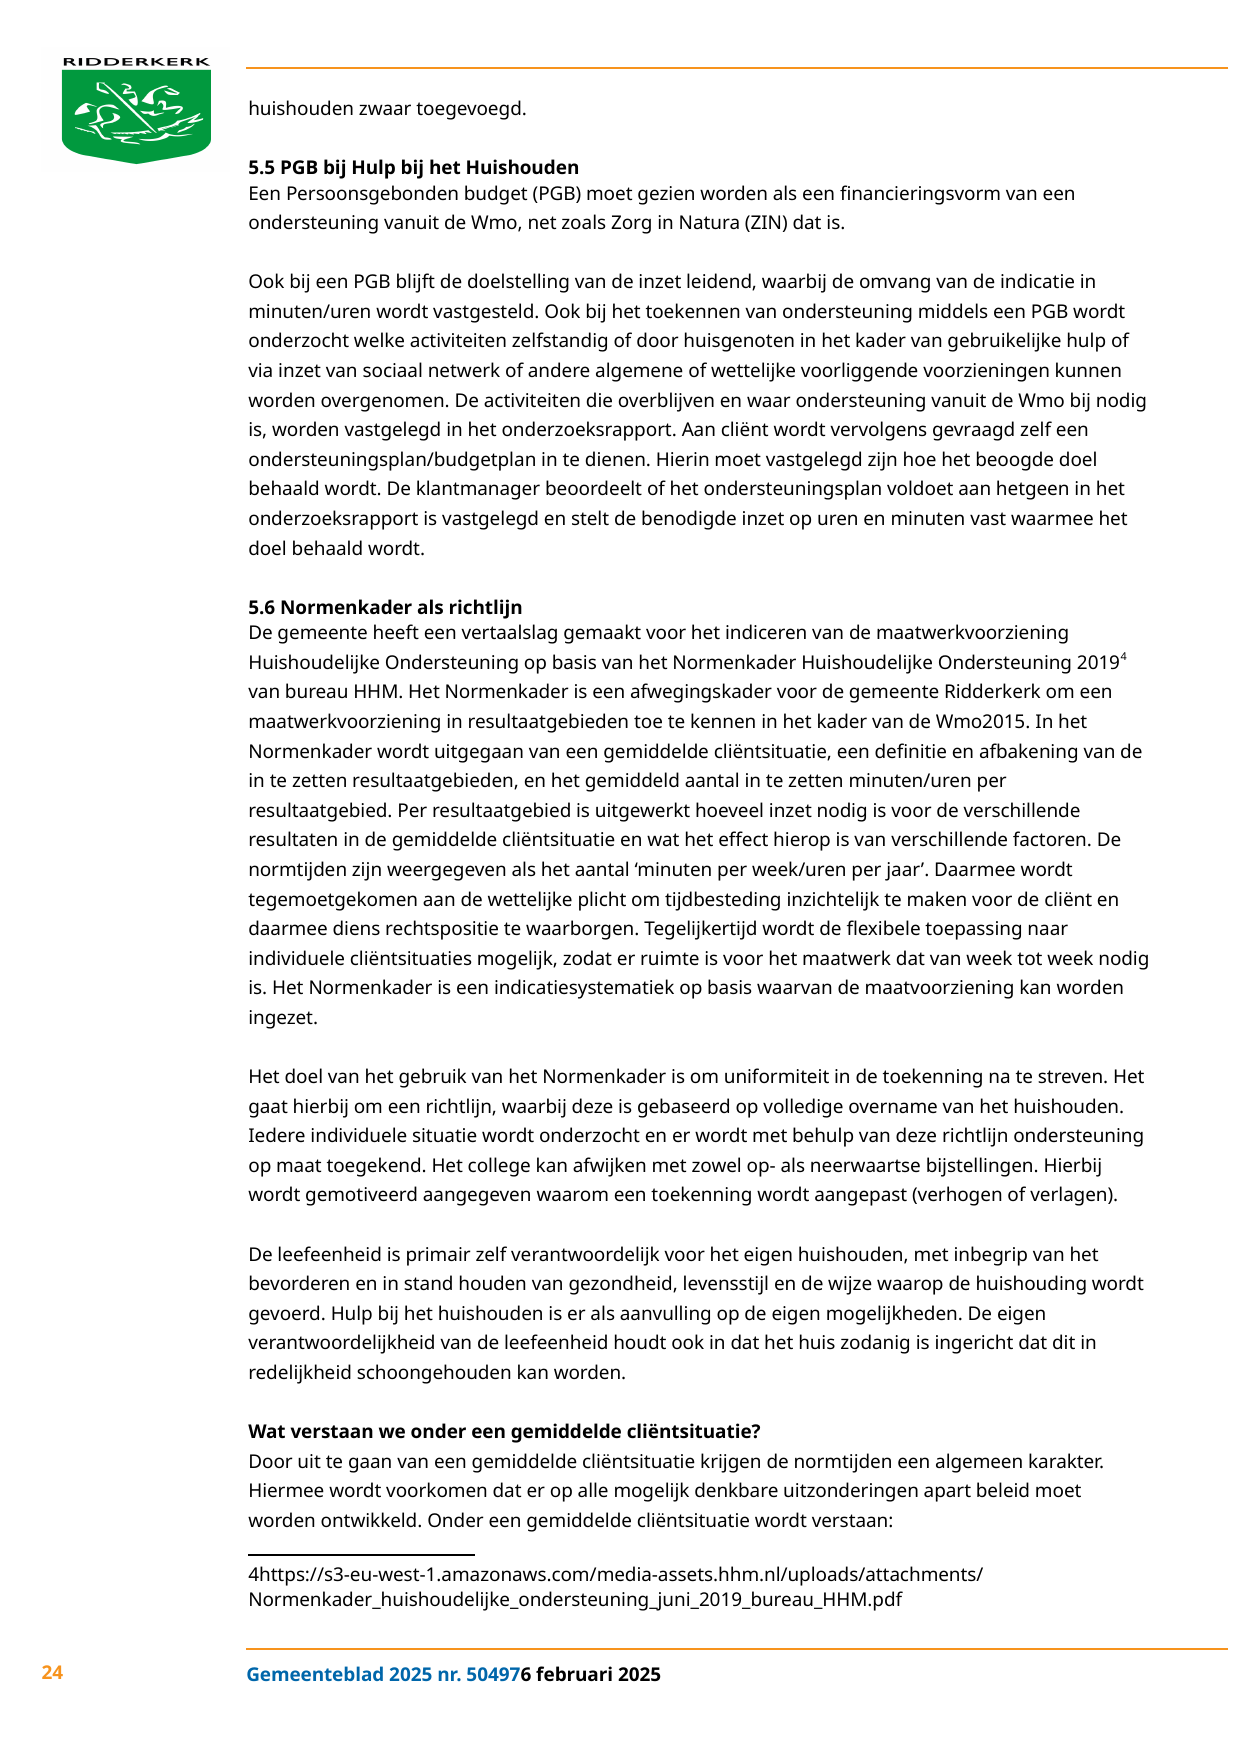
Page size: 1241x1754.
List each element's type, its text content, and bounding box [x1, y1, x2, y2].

text https://s3-eu-west-1.amazonaws.com/media-assets.hhm.nl/uploads/attachments/Normenkader_huishoudelijke_ondersteuning_juni_2019_bureau_HHM.pdf [248, 1561, 1152, 1612]
text De leefeenheid is primair zelf verantwoordelijk voor het eigen huishouden, met inbegrip van het bevorderen en in stand houden van gezondheid, levensstijl en de wijze waarop de huishouding wordt gevoerd. Hulp bij het huishouden is er als aanvulling op de eigen mogelijkheden. De eigen verantwoordelijkheid van de leefeenheid houdt ook in dat het huis zodanig is ingericht dat dit in redelijkheid schoongehouden kan worden. [248, 1241, 1152, 1385]
text Ook bij een PGB blijft de doelstelling van de inzet leidend, waarbij de omvang van de indicatie in minuten/uren wordt vastgesteld. Ook bij het toekennen van ondersteuning middels een PGB wordt onderzocht welke activiteiten zelfstandig of door huisgenoten in het kader van gebruikelijke hulp of via inzet van sociaal netwerk of andere algemene of wettelijke voorliggende voorzieningen kunnen worden overgenomen. De activiteiten die overblijven en waar ondersteuning vanuit de Wmo bij nodig is, worden vastgelegd in het onderzoeksrapport. Aan cliënt wordt vervolgens gevraagd zelf een ondersteuningsplan/budgetplan in te dienen. Hierin moet vastgelegd zijn hoe het beoogde doel behaald wordt. De klantmanager beoordeelt of het ondersteuningsplan voldoet aan hetgeen in het onderzoeksrapport is vastgelegd en stelt de benodigde inzet op uren en minuten vast waarmee het doel behaald wordt. [248, 268, 1152, 560]
picture [41, 47, 231, 172]
text De gemeente heeft een vertaalslag gemaakt voor het indiceren van de maatwerkvoorziening Huishoudelijke Ondersteuning op basis van het Normenkader Huishoudelijke Ondersteuning 2019 van bureau HHM. Het Normenkader is een afwegingskader voor de gemeente Ridderkerk om een maatwerkvoorziening in resultaatgebieden toe te kennen in het kader van de Wmo2015. In het Normenkader wordt uitgegaan van een gemiddelde cliëntsituatie, een definitie en afbakening van de in te zetten resultaatgebieden, en het gemiddeld aantal in te zetten minuten/uren per resultaatgebied. Per resultaatgebied is uitgewerkt hoeveel inzet nodig is voor de verschillende resultaten in de gemiddelde cliëntsituatie en wat het effect hierop is van verschillende factoren. De normtijden zijn weergegeven als het aantal ‘minuten per week/uren per jaar’. Daarmee wordt tegemoetgekomen aan de wettelijke plicht om tijdbesteding inzichtelijk te maken voor de cliënt en daarmee diens rechtspositie te waarborgen. Tegelijkertijd wordt de flexibele toepassing naar individuele cliëntsituaties mogelijk, zodat er ruimte is voor het maatwerk dat van week tot week nodig is. Het Normenkader is een indicatiesystematiek op basis waarvan de maatvoorziening kan worden ingezet. [248, 619, 1152, 1030]
text Een Persoonsgebonden budget (PGB) moet gezien worden als een financieringsvorm van een ondersteuning vanuit de Wmo, net zoals Zorg in Natura (ZIN) dat is. [248, 180, 1152, 235]
text 5.6 Normenkader als richtlijn [248, 594, 1152, 619]
text Door uit te gaan van een gemiddelde cliëntsituatie krijgen de normtijden een algemeen karakter. Hiermee wordt voorkomen dat er op alle mogelijk denkbare uitzonderingen apart beleid moet worden ontwikkeld. Onder een gemiddelde cliëntsituatie wordt verstaan: [248, 1448, 1152, 1533]
text Het doel van het gebruik van het Normenkader is om uniformiteit in de toekenning na te streven. Het gaat hierbij om een richtlijn, waarbij deze is gebaseerd op volledige overname van het huishouden. Iedere individuele situatie wordt onderzocht en er wordt met behulp van deze richtlijn ondersteuning op maat toegekend. Het college kan afwijken met zowel op- als neerwaartse bijstellingen. Hierbij wordt gemotiveerd aangegeven waarom een toekenning wordt aangepast (verhogen of verlagen). [248, 1063, 1152, 1207]
text huishouden zwaar toegevoegd. [248, 95, 1152, 121]
text 5.5 PGB bij Hulp bij het Huishouden [248, 154, 1152, 180]
text Wat verstaan we onder een gemiddelde cliëntsituatie? [248, 1418, 1152, 1444]
